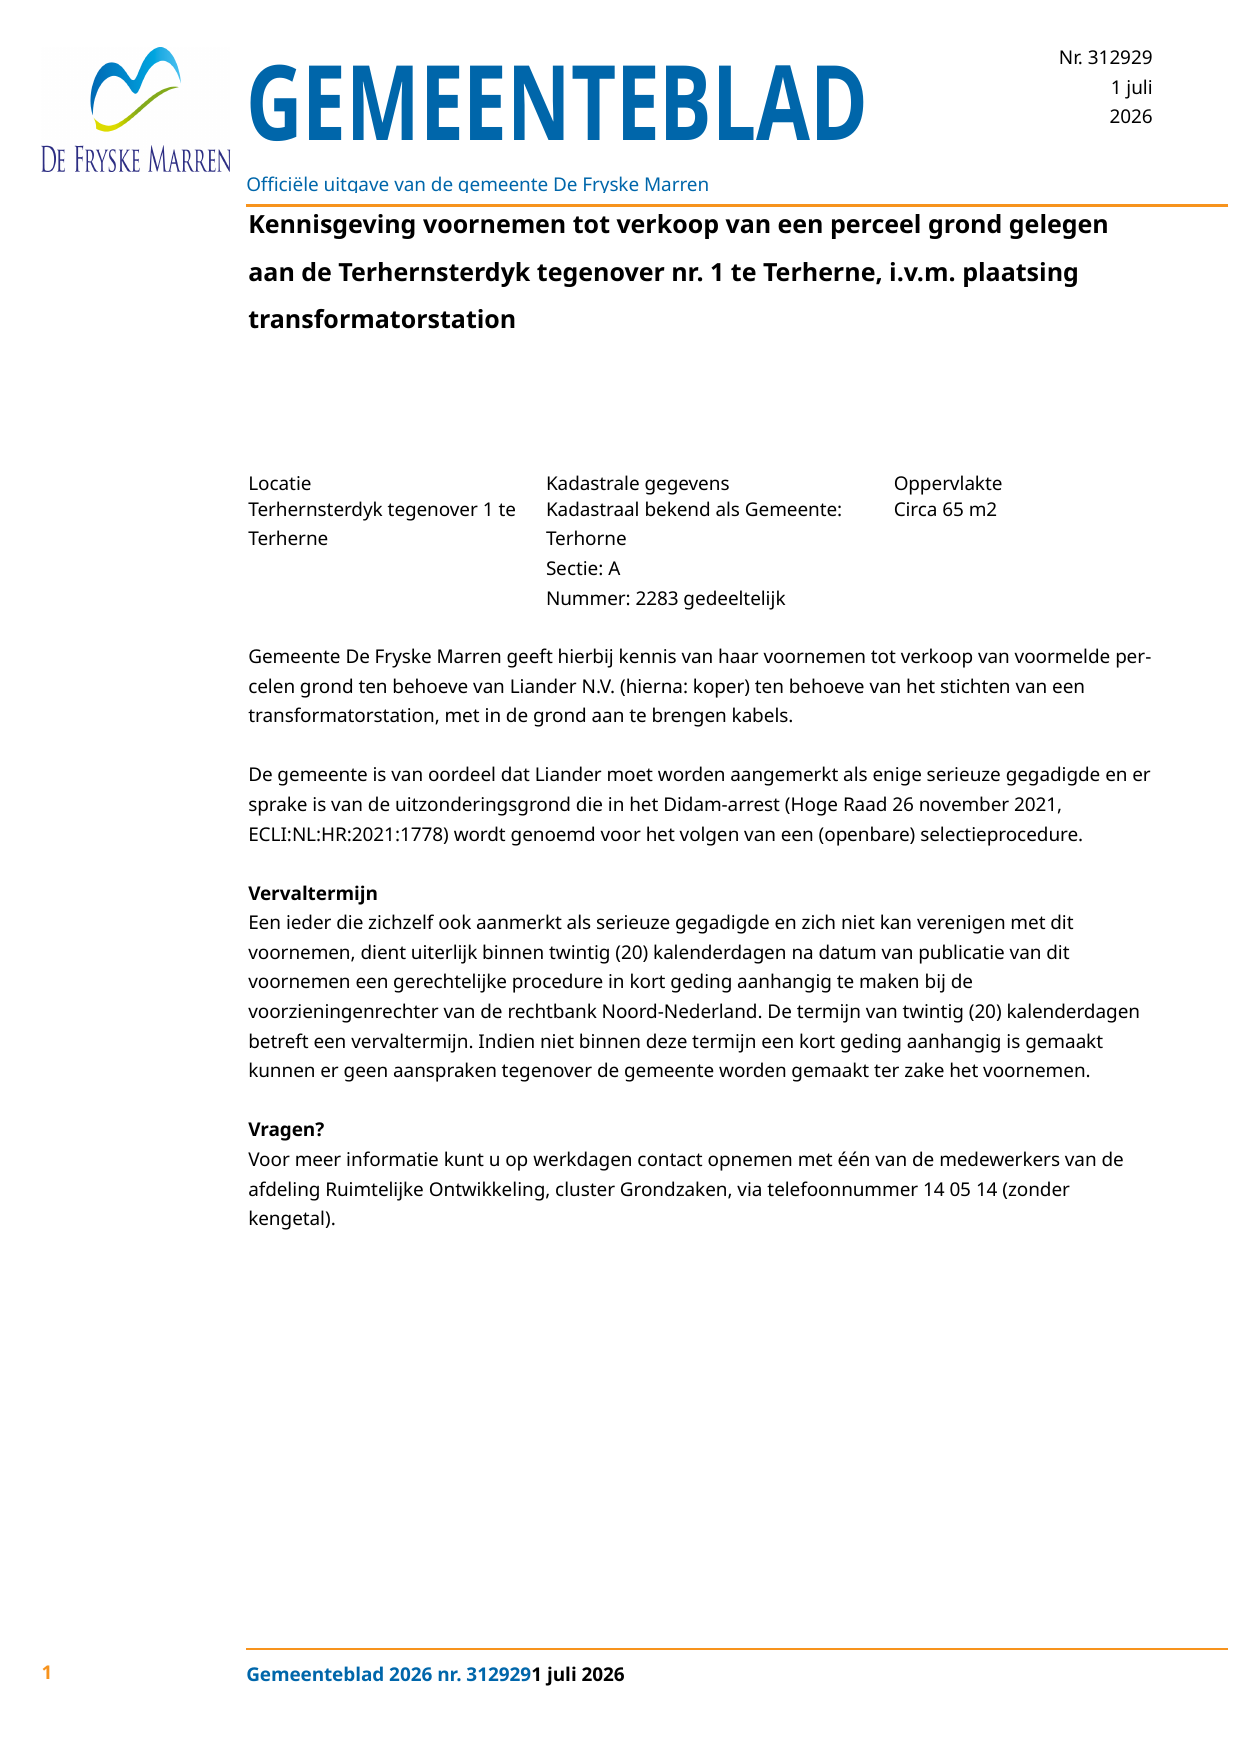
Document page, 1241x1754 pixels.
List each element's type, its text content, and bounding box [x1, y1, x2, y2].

picture [41, 47, 231, 172]
table_cell Circa 65 m2 [894, 496, 1152, 610]
text afdeling Ruimtelijke Ontwikkeling, cluster Grondzaken, via telefoonnummer 14 05 14 (zonder kengetal). [248, 1176, 1152, 1231]
text Gemeente De Fryske Marren geeft hierbij kennis van haar voornemen tot verkoop van voormelde per- celen grond ten behoeve van Liander N.V. (hierna: koper) ten behoeve van het stichten van een transformatorstation, met in de grond aan te brengen kabels. [248, 643, 1152, 728]
text Kennisgeving voornemen tot verkoop van een perceel grond gelegen aan de Terhernsterdyk tegenover nr. 1 te Terherne, i.v.m. plaatsing transformatorstation [248, 207, 1152, 336]
text Vervaltermijn [248, 880, 1152, 906]
text Een ieder die zichzelf ook aanmerkt als serieuze gegadigde en zich niet kan verenigen met dit voornemen, dient uiterlijk binnen twintig (20) kalenderdagen na datum van publicatie van dit voornemen een gerechtelijke procedure in kort geding aanhangig te maken bij de voorzieningenrechter van de rechtbank Noord-Nederland. De termijn van twintig (20) kalenderdagen betreft een vervaltermijn. Indien niet binnen deze termijn een kort geding aanhangig is gemaakt kunnen er geen aanspraken tegenover de gemeente worden gemaakt ter zake het voornemen. [248, 909, 1152, 1083]
table_header Kadastrale gegevens [546, 470, 893, 496]
text Vragen? [248, 1117, 1152, 1142]
table_header Locatie [248, 470, 546, 496]
text Voor meer informatie kunt u op werkdagen contact opnemen met één van de medewerkers van de [248, 1146, 1152, 1172]
text De gemeente is van oordeel dat Liander moet worden aangemerkt als enige serieuze gegadigde en er sprake is van de uitzonderingsgrond die in het Didam-arrest (Hoge Raad 26 november 2021, ECLI:NL:HR:2021:1778) wordt genoemd voor het volgen van een (openbare) selectieprocedure. [248, 762, 1152, 846]
table_header Oppervlakte [894, 470, 1152, 496]
table_cell Kadastraal bekend als Gemeente: Terhorne Sectie: A Nummer: 2283 gedeeltelijk [546, 496, 893, 610]
table_cell Terhernsterdyk tegenover 1 te Terherne [248, 496, 546, 610]
